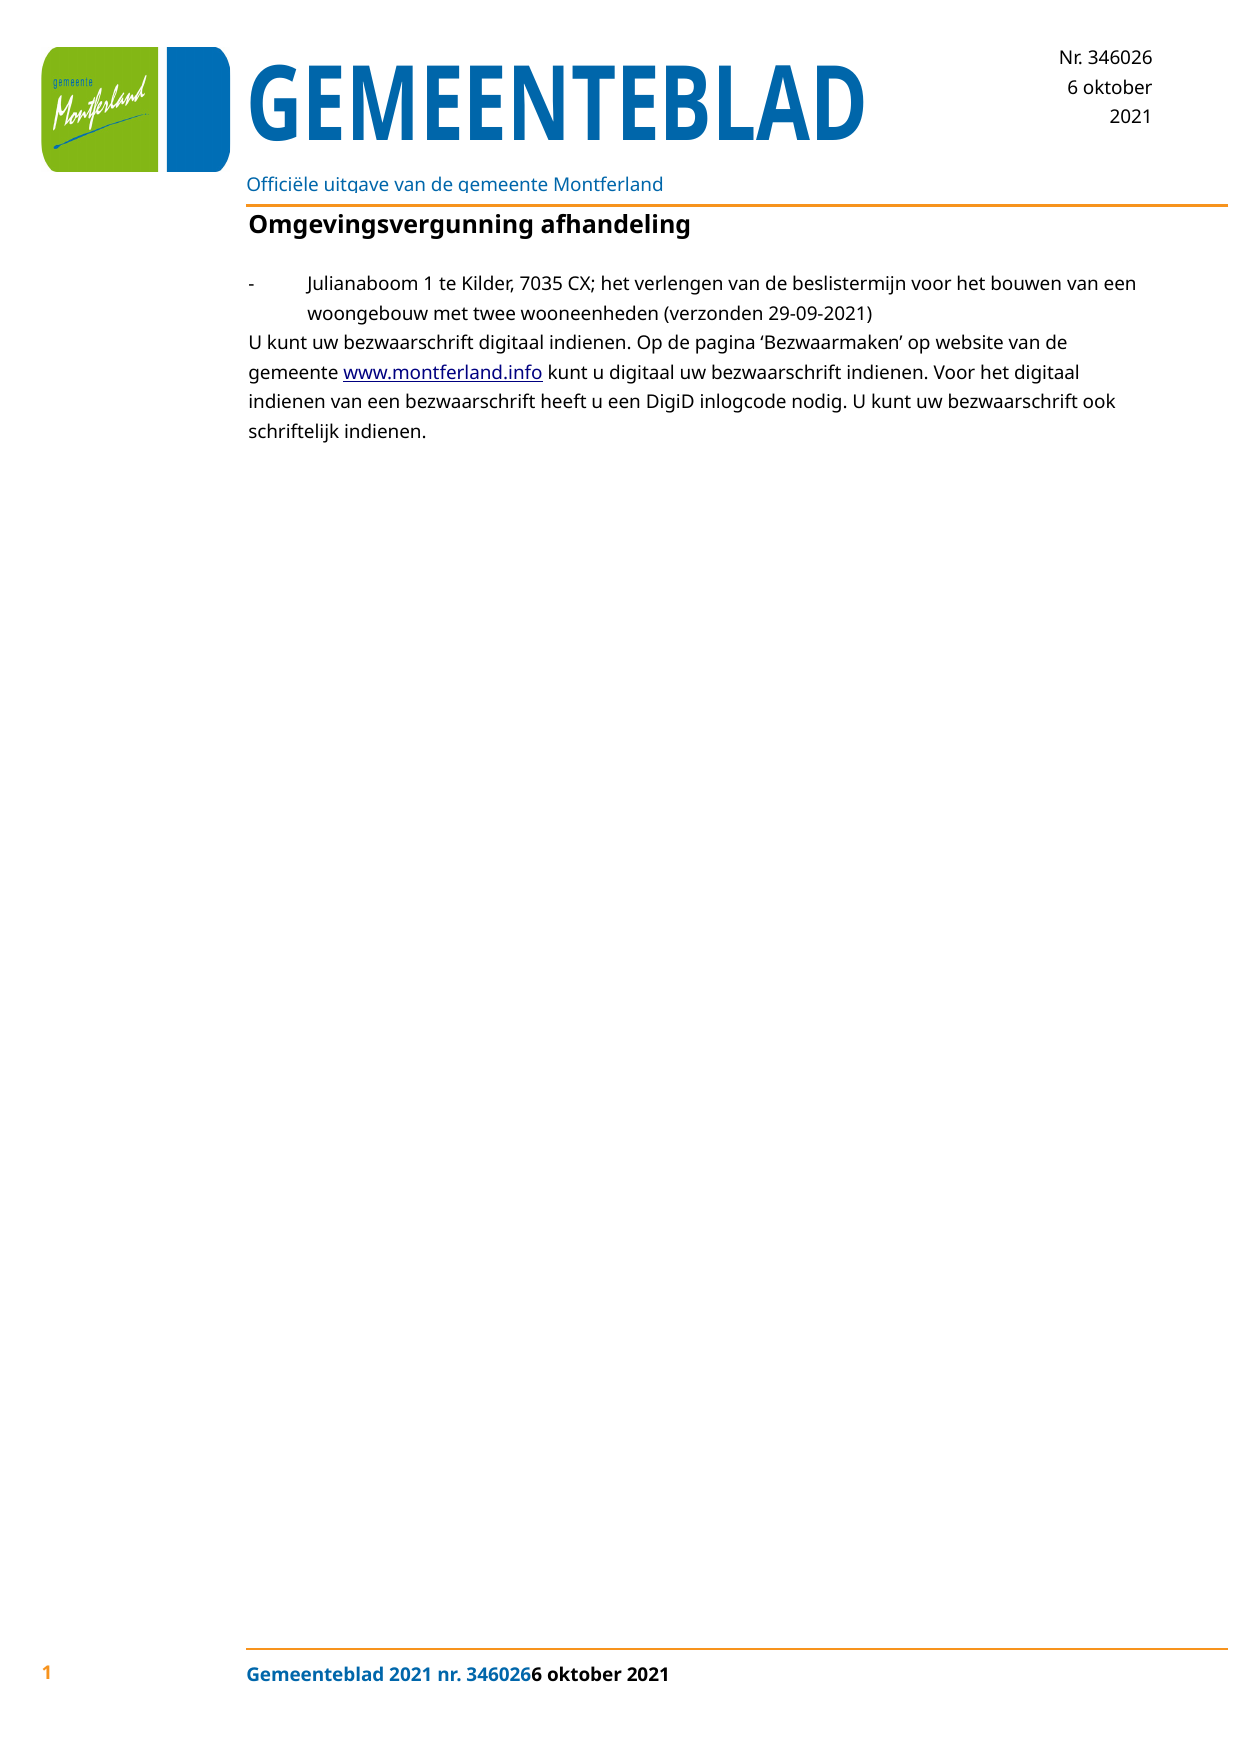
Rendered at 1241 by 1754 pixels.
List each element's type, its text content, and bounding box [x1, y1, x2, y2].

list Julianaboom 1 te Kilder, 7035 CX; het verlengen van de beslistermijn voor het bouwen van een woongebouw met twee wooneenheden (verzonden 29-09-2021) [248, 270, 1152, 326]
text Omgevingsvergunning afhandeling [248, 207, 1152, 241]
text U kunt uw bezwaarschrift digitaal indienen. Op de pagina ‘Bezwaarmaken’ op website van de gemeente www.montferland.info kunt u digitaal uw bezwaarschrift indienen. Voor het digitaal indienen van een bezwaarschrift heeft u een DigiD inlogcode nodig. U kunt uw bezwaarschrift ook schriftelijk indienen. [248, 329, 1152, 444]
picture [41, 47, 231, 172]
